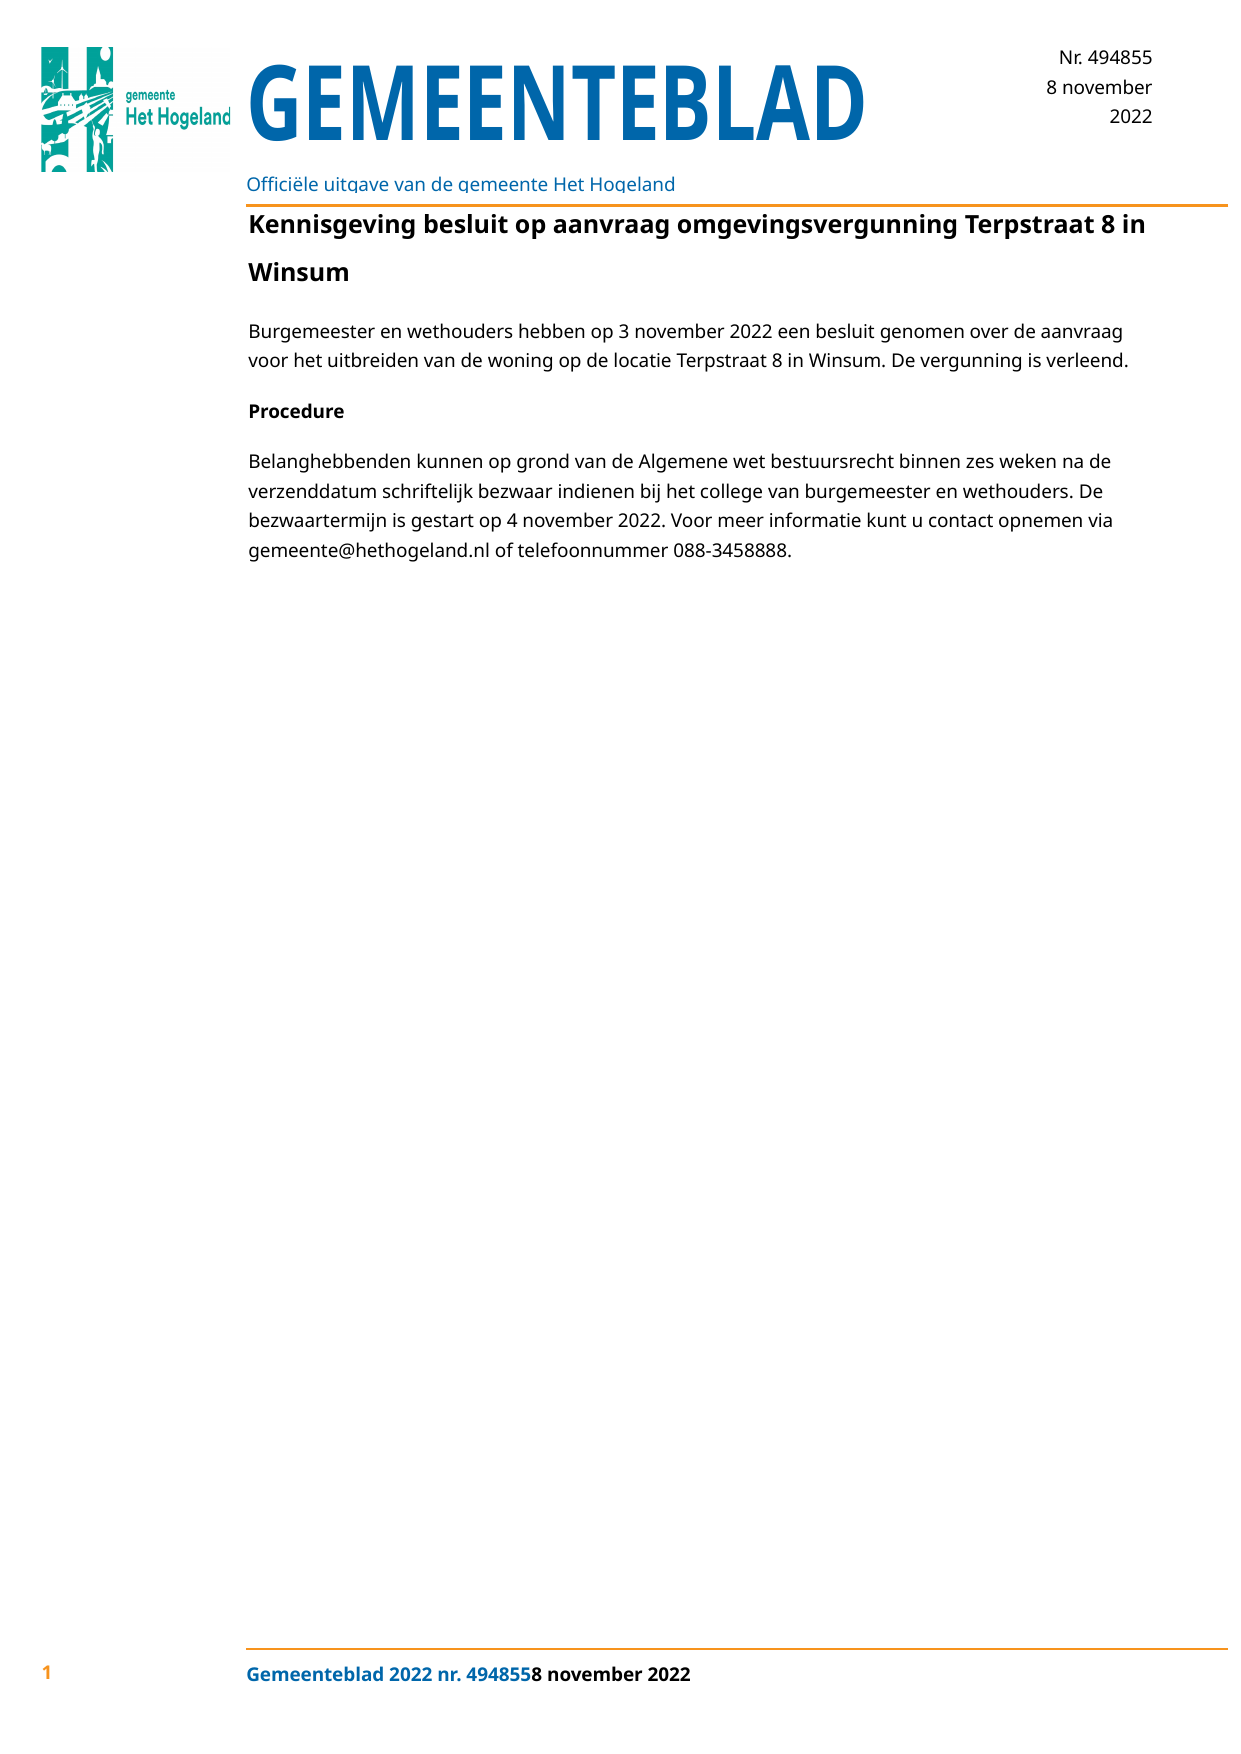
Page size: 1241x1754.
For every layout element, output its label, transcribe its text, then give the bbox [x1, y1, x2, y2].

text Kennisgeving besluit op aanvraag omgevingsvergunning Terpstraat 8 in Winsum [248, 207, 1152, 288]
text Belanghebbenden kunnen op grond van de Algemene wet bestuursrecht binnen zes weken na de verzenddatum schriftelijk bezwaar indienen bij het college van burgemeester en wethouders. De bezwaartermijn is gestart op 4 november 2022. Voor meer informatie kunt u contact opnemen via gemeente@hethogeland.nl of telefoonnummer 088-3458888. [248, 448, 1152, 563]
text Burgemeester en wethouders hebben op 3 november 2022 een besluit genomen over de aanvraag voor het uitbreiden van de woning op de locatie Terpstraat 8 in Winsum. De vergunning is verleend. [248, 318, 1152, 373]
text Procedure [248, 398, 1152, 424]
picture [41, 47, 231, 172]
